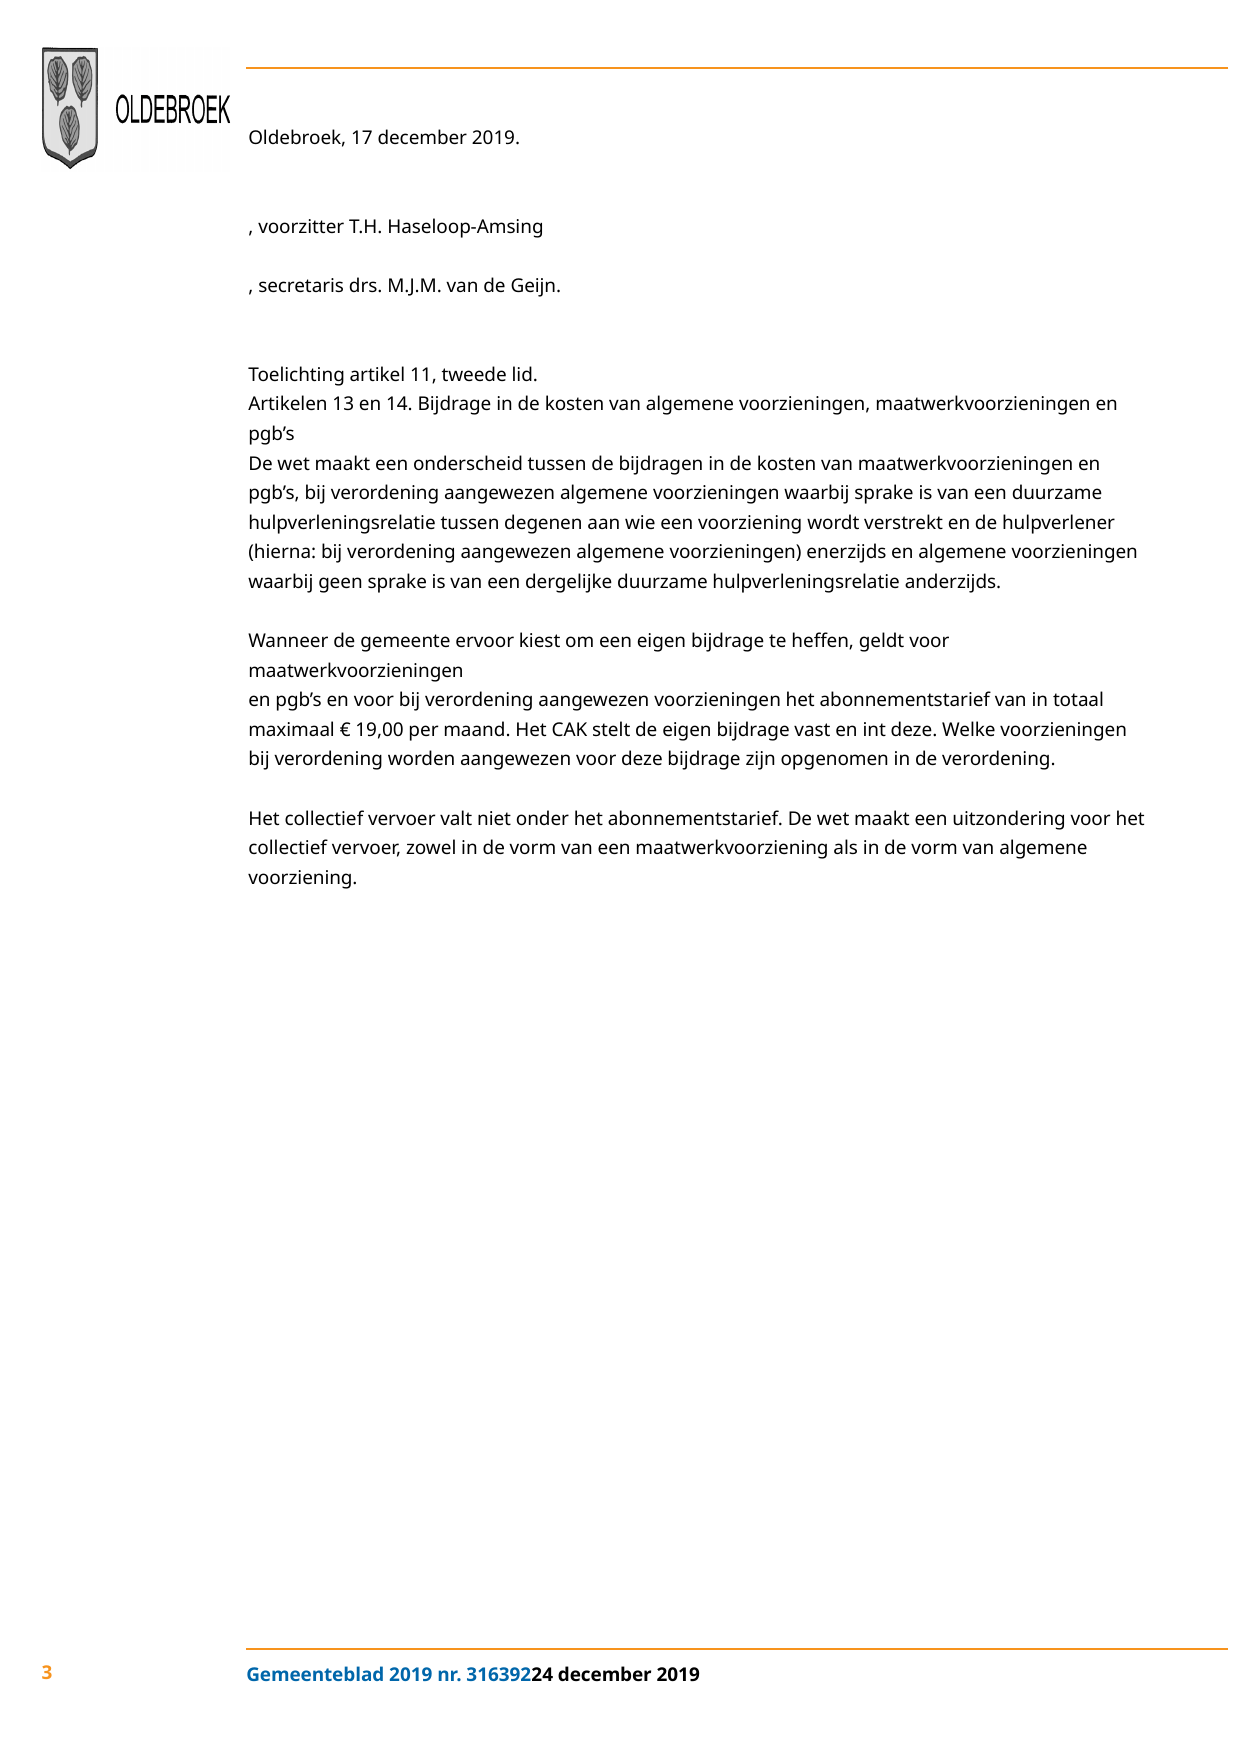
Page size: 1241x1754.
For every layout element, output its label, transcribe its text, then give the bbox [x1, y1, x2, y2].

text Het collectief vervoer valt niet onder het abonnementstarief. De wet maakt een uitzondering voor het collectief vervoer, zowel in de vorm van een maatwerkvoorziening als in de vorm van algemene voorziening. [248, 805, 1152, 890]
text en pgb’s en voor bij verordening aangewezen voorzieningen het abonnementstarief van in totaal maximaal € 19,00 per maand. Het CAK stelt de eigen bijdrage vast en int deze. Welke voorzieningen bij verordening worden aangewezen voor deze bijdrage zijn opgenomen in de verordening. [248, 686, 1152, 771]
text Artikelen 13 en 14. Bijdrage in de kosten van algemene voorzieningen, maatwerkvoorzieningen en pgb’s [248, 391, 1152, 446]
text , secretaris drs. M.J.M. van de Geijn. [248, 272, 1152, 298]
text Wanneer de gemeente ervoor kiest om een eigen bijdrage te heffen, geldt voor maatwerkvoorzieningen [248, 627, 1152, 683]
text Oldebroek, 17 december 2019. [248, 124, 1152, 150]
text De wet maakt een onderscheid tussen de bijdragen in de kosten van maatwerkvoorzieningen en pgb’s, bij verordening aangewezen algemene voorzieningen waarbij sprake is van een duurzame hulpverleningsrelatie tussen degenen aan wie een voorziening wordt verstrekt en de hulpverlener (hierna: bij verordening aangewezen algemene voorzieningen) enerzijds en algemene voorzieningen waarbij geen sprake is van een dergelijke duurzame hulpverleningsrelatie anderzijds. [248, 450, 1152, 594]
text , voorzitter T.H. Haseloop-Amsing [248, 213, 1152, 239]
picture [41, 47, 231, 172]
text Toelichting artikel 11, tweede lid. [248, 361, 1152, 387]
